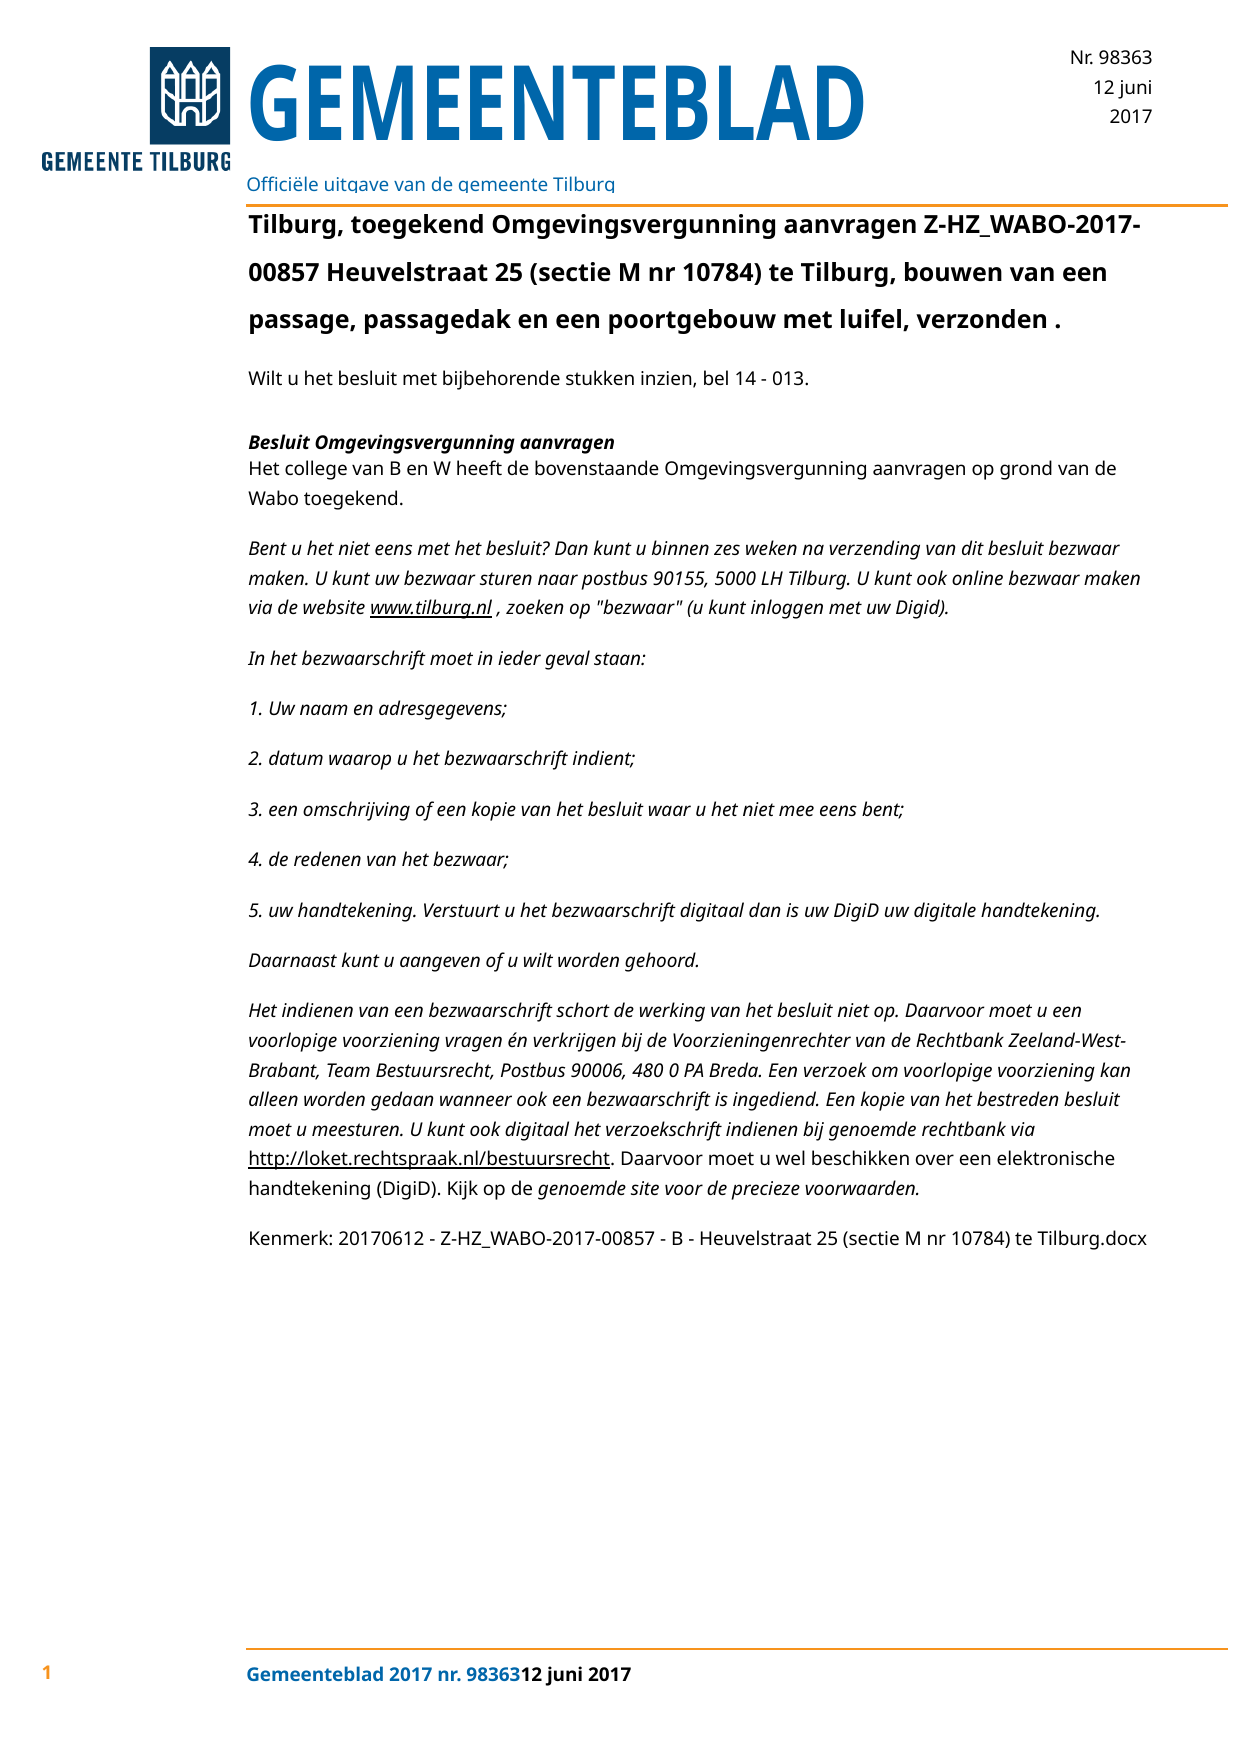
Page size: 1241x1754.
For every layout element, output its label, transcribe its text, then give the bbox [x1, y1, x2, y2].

text Besluit Omgevingsvergunning aanvragen [248, 429, 1152, 455]
text 3. een omschrijving of een kopie van het besluit waar u het niet mee eens bent; [248, 796, 1152, 822]
text Kenmerk: 20170612 - Z-HZ_WABO-2017-00857 - B - Heuvelstraat 25 (sectie M nr 10784) te Tilburg.docx [248, 1226, 1152, 1251]
text Wilt u het besluit met bijbehorende stukken inzien, bel 14 - 013. [248, 366, 1152, 391]
text Daarnaast kunt u aangeven of u wilt worden gehoord. [248, 947, 1152, 973]
text In het bezwaarschrift moet in ieder geval staan: [248, 645, 1152, 671]
text 5. uw handtekening. Verstuurt u het bezwaarschrift digitaal dan is uw DigiD uw digitale handtekening. [248, 897, 1152, 923]
text Het college van B en W heeft de bovenstaande Omgevingsvergunning aanvragen op grond van de Wabo toegekend. [248, 455, 1152, 511]
text Het indienen van een bezwaarschrift schort de werking van het besluit niet op. Daarvoor moet u een voorlopige voorziening vragen én verkrijgen bij de Voorzieningenrechter van de Rechtbank Zeeland-West-Brabant, Team Bestuursrecht, Postbus 90006, 480 0 PA Breda. Een verzoek om voorlopige voorziening kan alleen worden gedaan wanneer ook een bezwaarschrift is ingediend. Een kopie van het bestreden besluit moet u meesturen. U kunt ook digitaal het verzoekschrift indienen bij genoemde rechtbank via http://loket.rechtspraak.nl/bestuursrecht. Daarvoor moet u wel beschikken over een elektronische handtekening (DigiD). Kijk op de genoemde site voor de precieze voorwaarden. [248, 998, 1152, 1201]
text Bent u het niet eens met het besluit? Dan kunt u binnen zes weken na verzending van dit besluit bezwaar maken. U kunt uw bezwaar sturen naar postbus 90155, 5000 LH Tilburg. U kunt ook online bezwaar maken via de website www.tilburg.nl , zoeken op "bezwaar" (u kunt inloggen met uw Digid). [248, 535, 1152, 620]
text 2. datum waarop u het bezwaarschrift indient; [248, 746, 1152, 771]
picture [41, 47, 231, 172]
text 4. de redenen van het bezwaar; [248, 846, 1152, 872]
text 1. Uw naam en adresgegevens; [248, 695, 1152, 721]
text Tilburg, toegekend Omgevingsvergunning aanvragen Z-HZ_WABO-2017-00857 Heuvelstraat 25 (sectie M nr 10784) te Tilburg, bouwen van een passage, passagedak en een poortgebouw met luifel, verzonden . [248, 207, 1152, 336]
